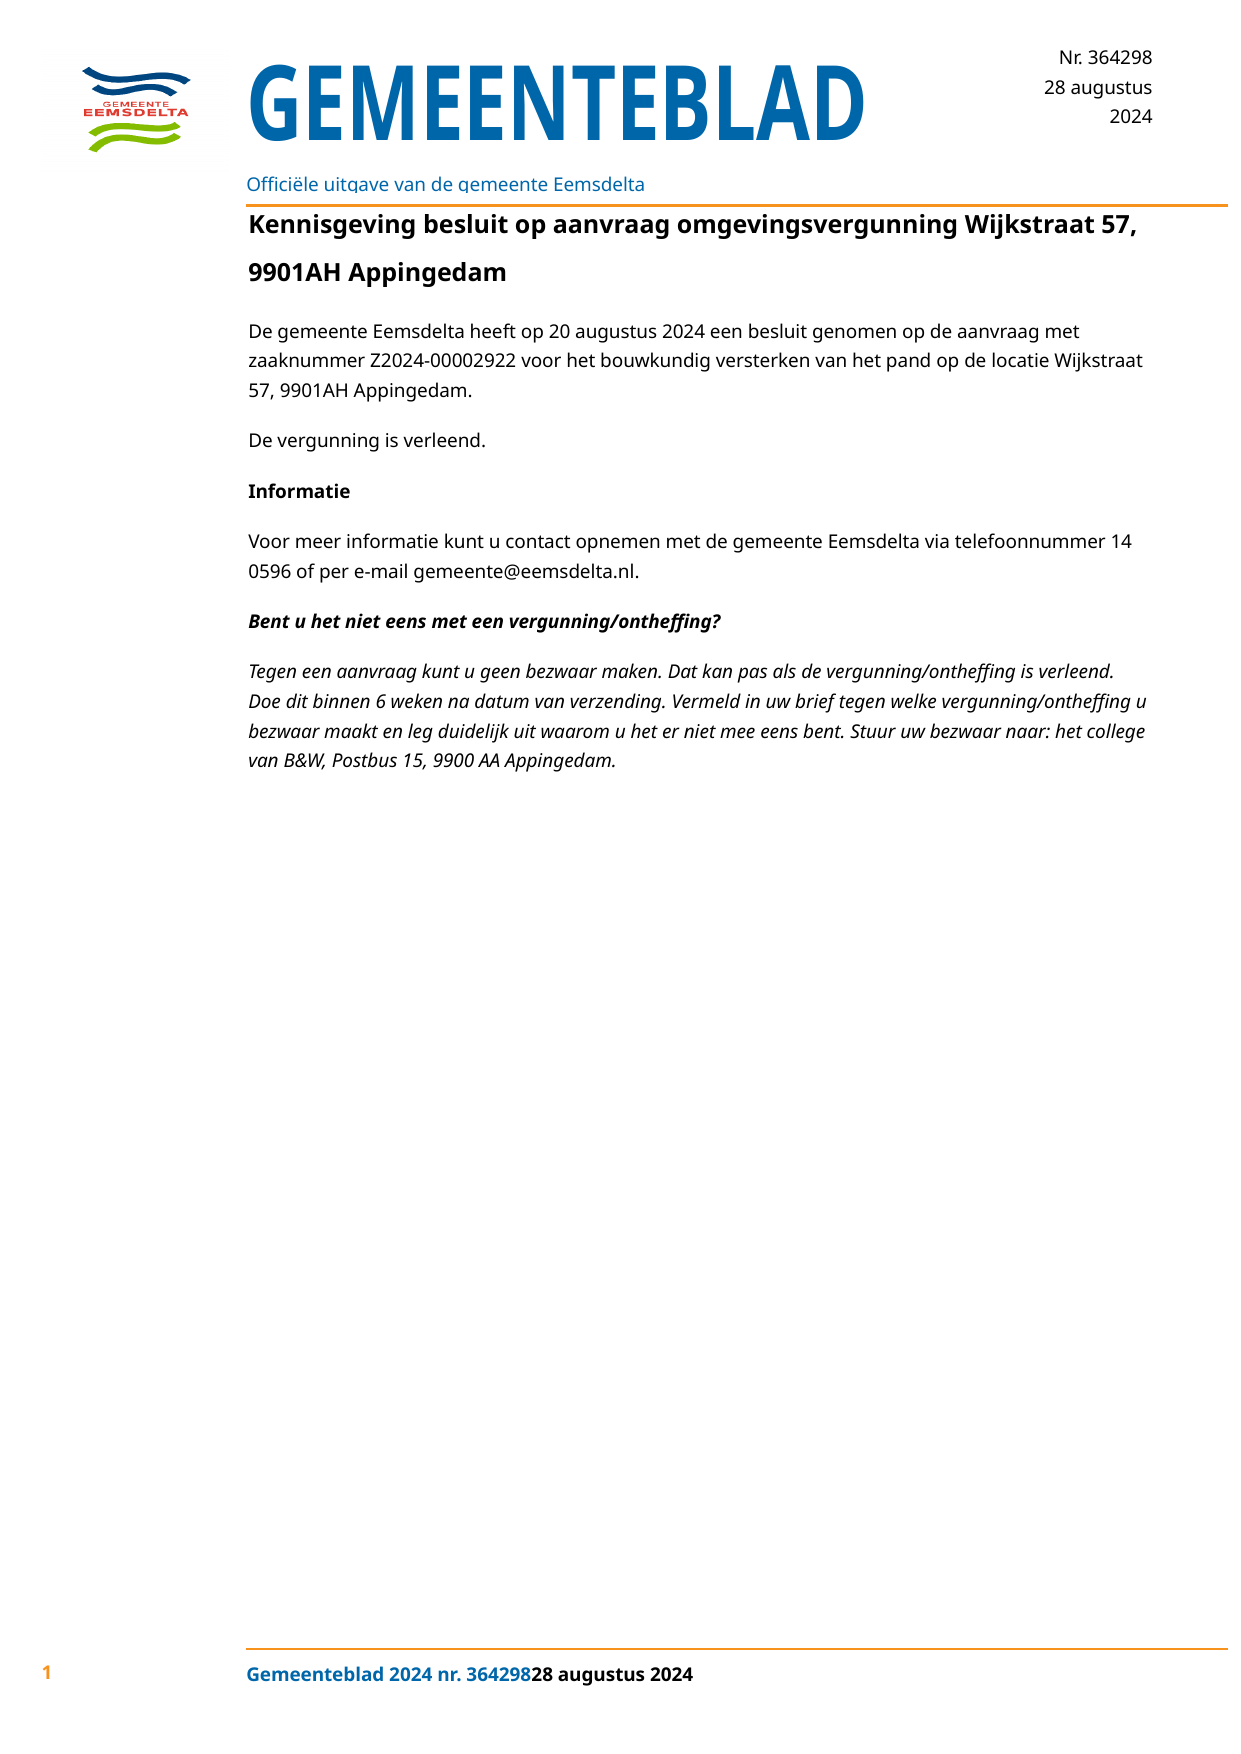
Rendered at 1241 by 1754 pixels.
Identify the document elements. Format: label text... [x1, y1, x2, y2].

text Kennisgeving besluit op aanvraag omgevingsvergunning Wijkstraat 57, 9901AH Appingedam [248, 207, 1152, 288]
text Tegen een aanvraag kunt u geen bezwaar maken. Dat kan pas als de vergunning/ontheffing is verleend. Doe dit binnen 6 weken na datum van verzending. Vermeld in uw brief tegen welke vergunning/ontheffing u bezwaar maakt en leg duidelijk uit waarom u het er niet mee eens bent. Stuur uw bezwaar naar: het college van B&W, Postbus 15, 9900 AA Appingedam. [248, 659, 1152, 773]
text Informatie [248, 478, 1152, 504]
text Bent u het niet eens met een vergunning/ontheffing? [248, 608, 1152, 634]
text De gemeente Eemsdelta heeft op 20 augustus 2024 een besluit genomen op de aanvraag met zaaknummer Z2024-00002922 voor het bouwkundig versterken van het pand op de locatie Wijkstraat 57, 9901AH Appingedam. [248, 318, 1152, 403]
text De vergunning is verleend. [248, 427, 1152, 453]
text Voor meer informatie kunt u contact opnemen met de gemeente Eemsdelta via telefoonnummer 14 0596 of per e-mail gemeente@eemsdelta.nl. [248, 528, 1152, 584]
picture [41, 47, 231, 172]
